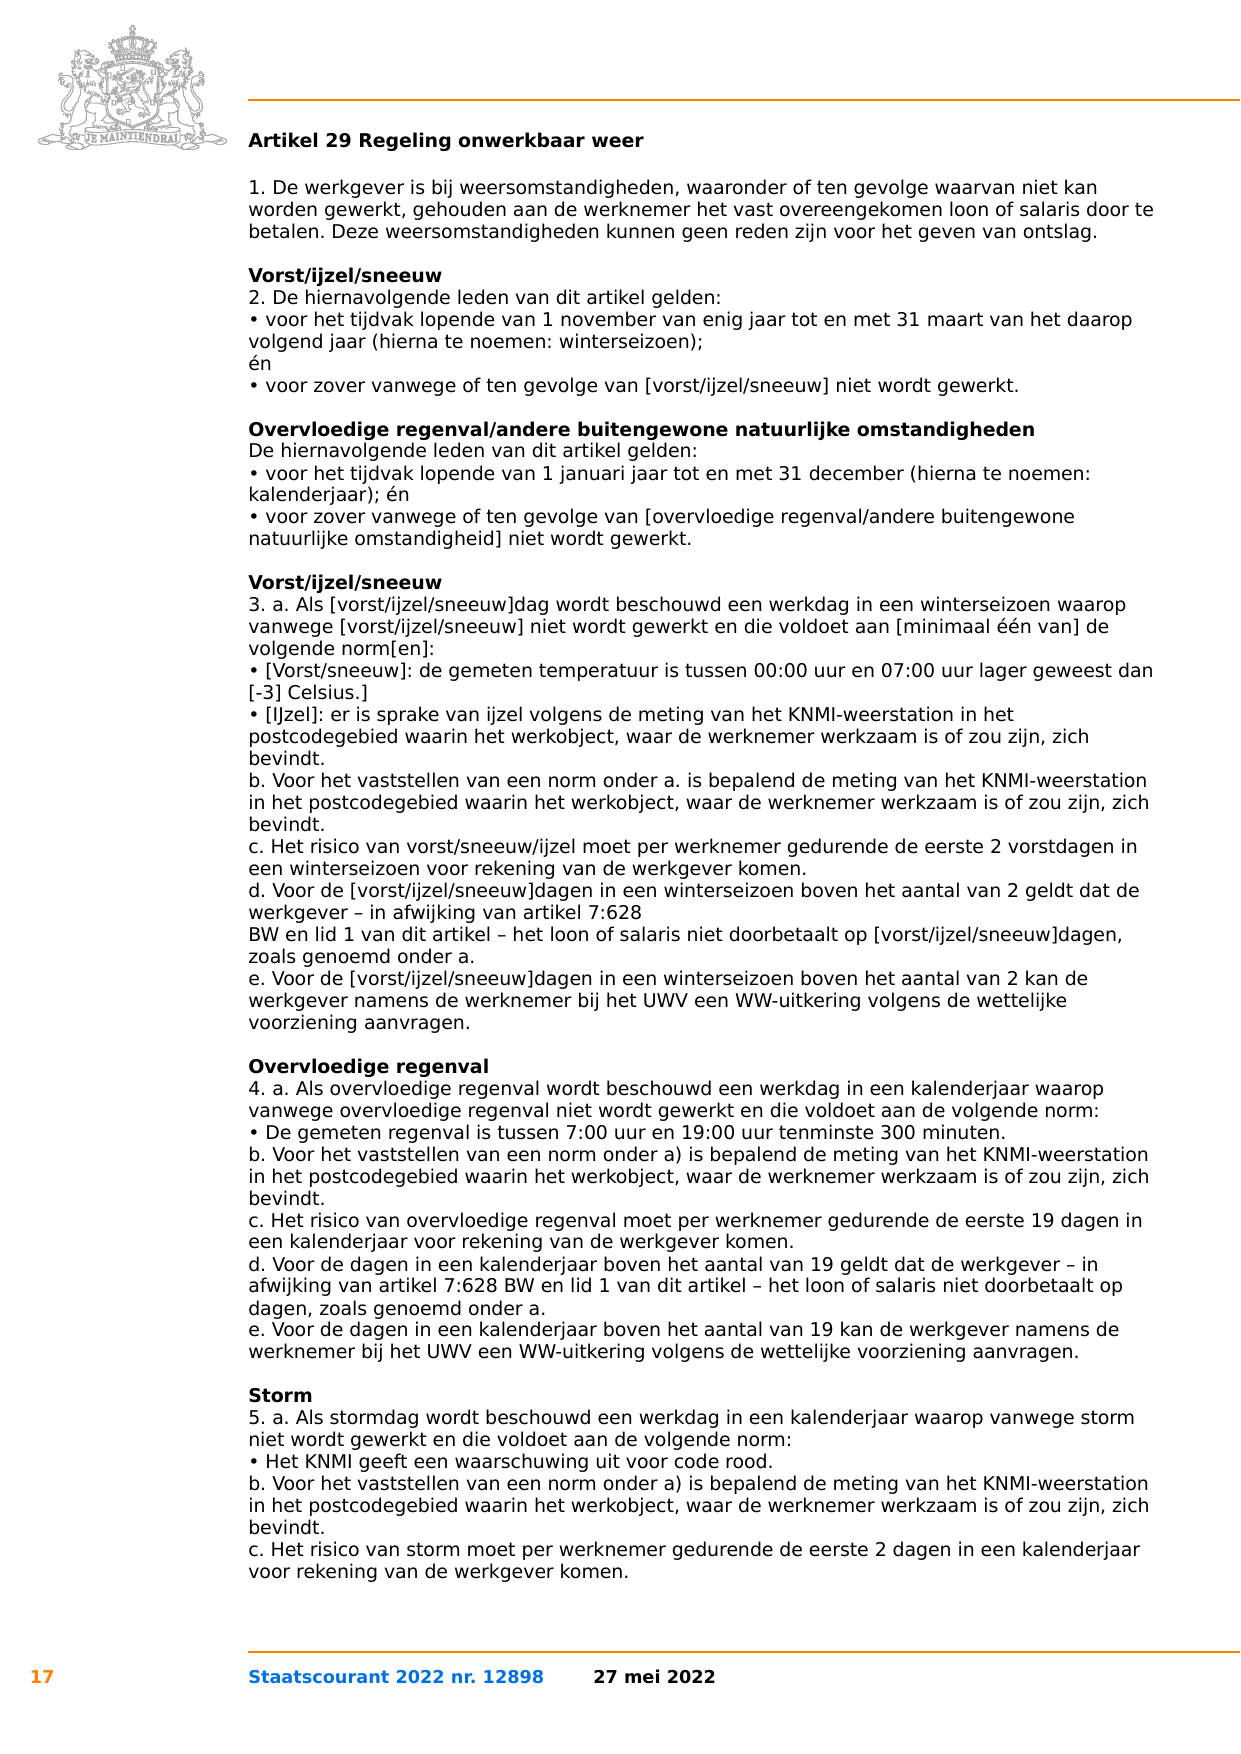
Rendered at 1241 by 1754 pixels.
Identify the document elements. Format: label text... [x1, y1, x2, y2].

subtitle Vorst/ijzel/sneeuw [248, 265, 1163, 287]
picture [38, 25, 227, 150]
text 5. a. Als stormdag wordt beschouwd een werkdag in een kalenderjaar waarop vanwege storm niet wordt gewerkt en die voldoet aan de volgende norm: [248, 1407, 1163, 1451]
text d. Voor de [vorst/ijzel/sneeuw]dagen in een winterseizoen boven het aantal van 2 geldt dat de werkgever – in afwijking van artikel 7:628 [248, 880, 1163, 924]
text e. Voor de [vorst/ijzel/sneeuw]dagen in een winterseizoen boven het aantal van 2 kan de werkgever namens de werknemer bij het UWV een WW-uitkering volgens de wettelijke voorziening aanvragen. [248, 968, 1163, 1034]
text 3. a. Als [vorst/ijzel/sneeuw]dag wordt beschouwd een werkdag in een winterseizoen waarop vanwege [vorst/ijzel/sneeuw] niet wordt gewerkt en die voldoet aan [minimaal één van] de volgende norm[en]: [248, 594, 1163, 660]
text c. Het risico van overvloedige regenval moet per werknemer gedurende de eerste 19 dagen in een kalenderjaar voor rekening van de werkgever komen. [248, 1209, 1163, 1253]
text • De gemeten regenval is tussen 7:00 uur en 19:00 uur tenminste 300 minuten. [248, 1122, 1163, 1143]
text én [248, 353, 1163, 374]
text b. Voor het vaststellen van een norm onder a) is bepalend de meting van het KNMI-weerstation in het postcodegebied waarin het werkobject, waar de werknemer werkzaam is of zou zijn, zich bevindt. [248, 1473, 1163, 1539]
text • voor zover vanwege of ten gevolge van [overvloedige regenval/andere buitengewone natuurlijke omstandigheid] niet wordt gewerkt. [248, 506, 1163, 550]
text • voor het tijdvak lopende van 1 januari jaar tot en met 31 december (hierna te noemen: kalenderjaar); én [248, 462, 1163, 506]
subtitle Vorst/ijzel/sneeuw [248, 572, 1163, 594]
text De hiernavolgende leden van dit artikel gelden: [248, 440, 1163, 462]
subtitle Overvloedige regenval [248, 1056, 1163, 1078]
text 4. a. Als overvloedige regenval wordt beschouwd een werkdag in een kalenderjaar waarop vanwege overvloedige regenval niet wordt gewerkt en die voldoet aan de volgende norm: [248, 1078, 1163, 1122]
text 2. De hiernavolgende leden van dit artikel gelden: [248, 287, 1163, 309]
subtitle Storm [248, 1385, 1163, 1407]
text b. Voor het vaststellen van een norm onder a) is bepalend de meting van het KNMI-weerstation in het postcodegebied waarin het werkobject, waar de werknemer werkzaam is of zou zijn, zich bevindt. [248, 1143, 1163, 1209]
text e. Voor de dagen in een kalenderjaar boven het aantal van 19 kan de werkgever namens de werknemer bij het UWV een WW-uitkering volgens de wettelijke voorziening aanvragen. [248, 1319, 1163, 1363]
text • Het KNMI geeft een waarschuwing uit voor code rood. [248, 1451, 1163, 1473]
subtitle Artikel 29 Regeling onwerkbaar weer [248, 130, 1163, 152]
text c. Het risico van vorst/sneeuw/ijzel moet per werknemer gedurende de eerste 2 vorstdagen in een winterseizoen voor rekening van de werkgever komen. [248, 836, 1163, 880]
text • [Vorst/sneeuw]: de gemeten temperatuur is tussen 00:00 uur en 07:00 uur lager geweest dan [-3] Celsius.] [248, 660, 1163, 704]
text BW en lid 1 van dit artikel – het loon of salaris niet doorbetaalt op [vorst/ijzel/sneeuw]dagen, zoals genoemd onder a. [248, 924, 1163, 968]
text • voor het tijdvak lopende van 1 november van enig jaar tot en met 31 maart van het daarop volgend jaar (hierna te noemen: winterseizoen); [248, 309, 1163, 353]
text • [IJzel]: er is sprake van ijzel volgens de meting van het KNMI-weerstation in het postcodegebied waarin het werkobject, waar de werknemer werkzaam is of zou zijn, zich bevindt. [248, 704, 1163, 770]
text c. Het risico van storm moet per werknemer gedurende de eerste 2 dagen in een kalenderjaar voor rekening van de werkgever komen. [248, 1539, 1163, 1583]
text b. Voor het vaststellen van een norm onder a. is bepalend de meting van het KNMI-weerstation in het postcodegebied waarin het werkobject, waar de werknemer werkzaam is of zou zijn, zich bevindt. [248, 770, 1163, 836]
text 1. De werkgever is bij weersomstandigheden, waaronder of ten gevolge waarvan niet kan worden gewerkt, gehouden aan de werknemer het vast overeengekomen loon of salaris door te betalen. Deze weersomstandigheden kunnen geen reden zijn voor het geven van ontslag. [248, 177, 1163, 243]
text d. Voor de dagen in een kalenderjaar boven het aantal van 19 geldt dat de werkgever – in afwijking van artikel 7:628 BW en lid 1 van dit artikel – het loon of salaris niet doorbetaalt op dagen, zoals genoemd onder a. [248, 1253, 1163, 1319]
subtitle Overvloedige regenval/andere buitengewone natuurlijke omstandigheden [248, 418, 1163, 440]
text • voor zover vanwege of ten gevolge van [vorst/ijzel/sneeuw] niet wordt gewerkt. [248, 374, 1163, 397]
